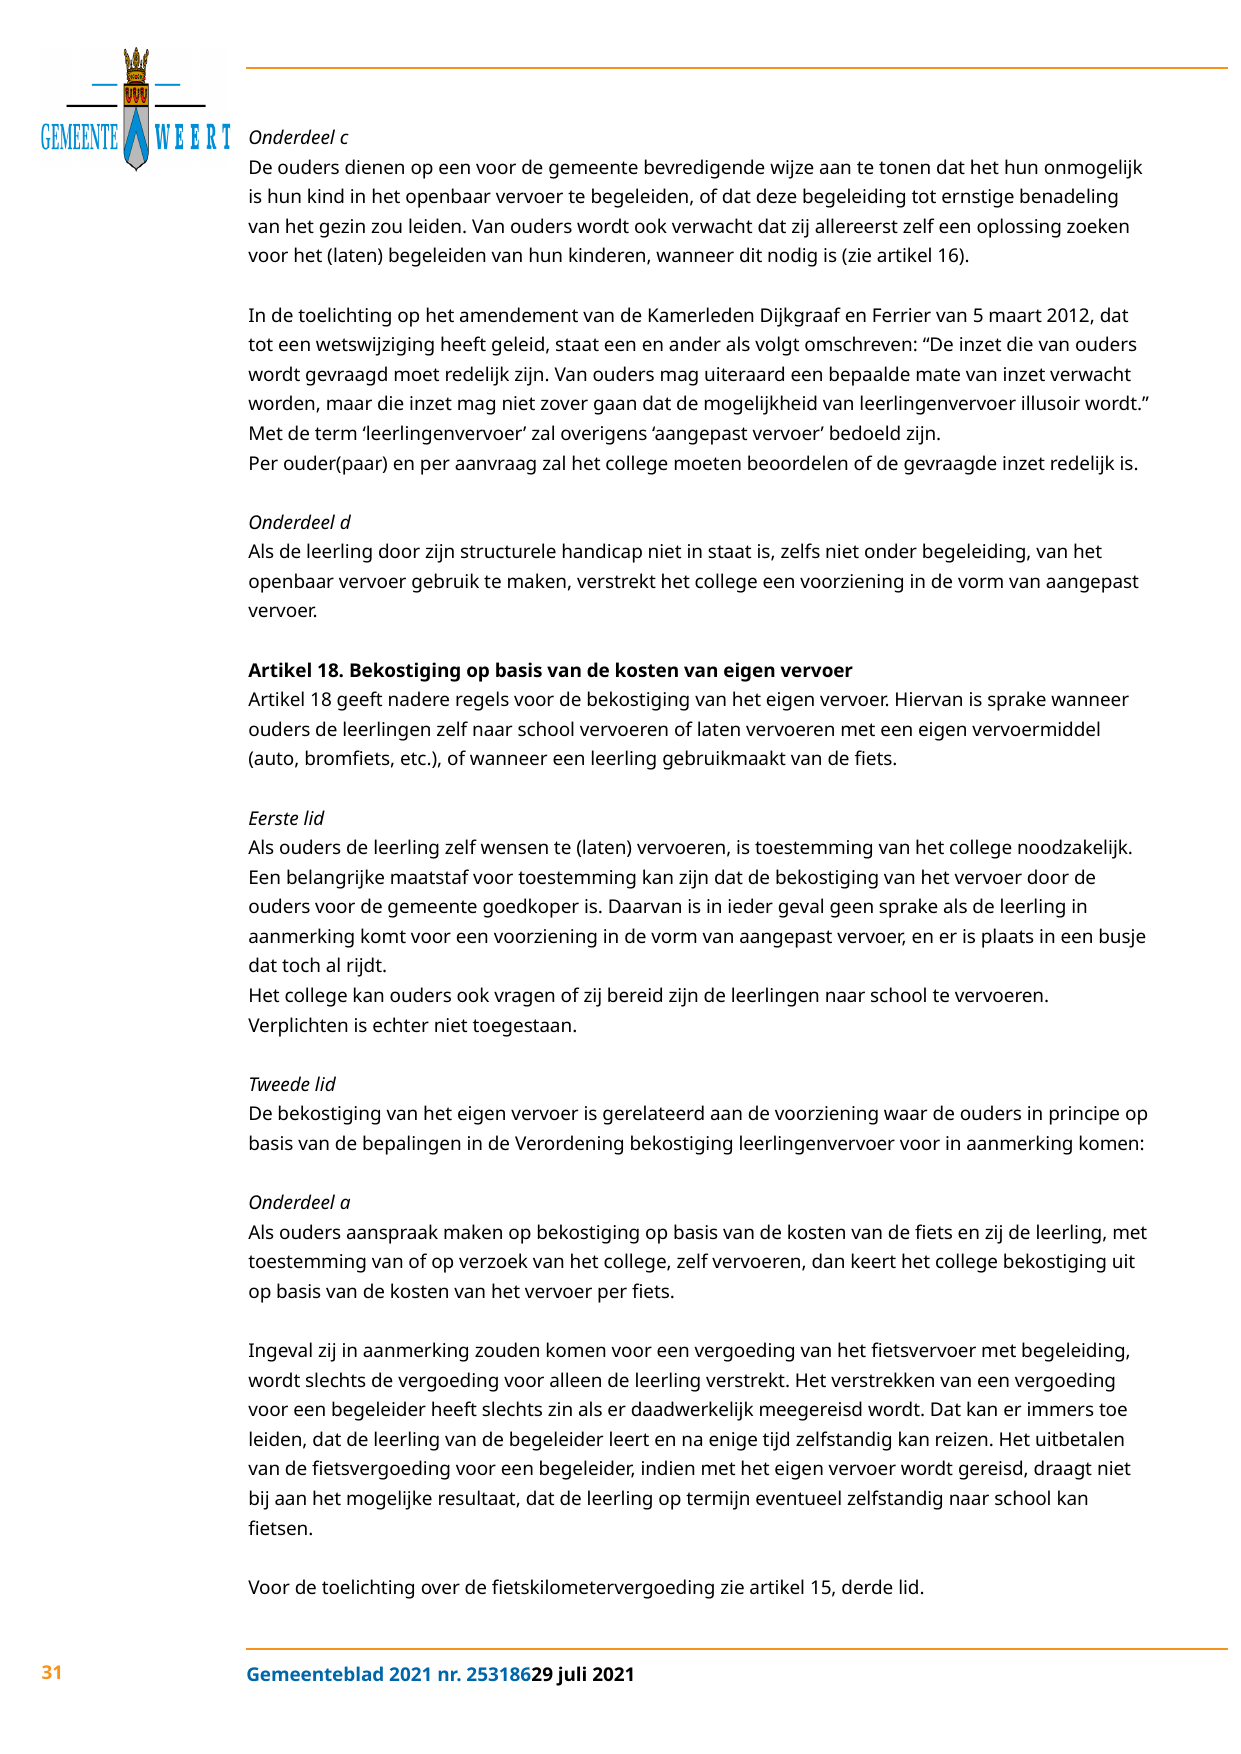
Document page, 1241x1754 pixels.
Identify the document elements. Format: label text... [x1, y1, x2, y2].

text Onderdeel a [248, 1189, 1152, 1215]
text Ingeval zij in aanmerking zouden komen voor een vergoeding van het fietsvervoer met begeleiding, wordt slechts de vergoeding voor alleen de leerling verstrekt. Het verstrekken van een vergoeding voor een begeleider heeft slechts zin als er daadwerkelijk meegereisd wordt. Dat kan er immers toe leiden, dat de leerling van de begeleider leert en na enige tijd zelfstandig kan reizen. Het uitbetalen van de fietsvergoeding voor een begeleider, indien met het eigen vervoer wordt gereisd, draagt niet bij aan het mogelijke resultaat, dat de leerling op termijn eventueel zelfstandig naar school kan fietsen. [248, 1337, 1152, 1541]
text Tweede lid [248, 1071, 1152, 1097]
text Als ouders aanspraak maken op bekostiging op basis van de kosten van de fiets en zij de leerling, met toestemming van of op verzoek van het college, zelf vervoeren, dan keert het college bekostiging uit op basis van de kosten van het vervoer per fiets. [248, 1219, 1152, 1304]
text Als ouders de leerling zelf wensen te (laten) vervoeren, is toestemming van het college noodzakelijk. Een belangrijke maatstaf voor toestemming kan zijn dat de bekostiging van het vervoer door de ouders voor de gemeente goedkoper is. Daarvan is in ieder geval geen sprake als de leerling in aanmerking komt voor een voorziening in de vorm van aangepast vervoer, en er is plaats in een busje dat toch al rijdt. [248, 834, 1152, 978]
text Voor de toelichting over de fietskilometervergoeding zie artikel 15, derde lid. [248, 1574, 1152, 1600]
text De bekostiging van het eigen vervoer is gerelateerd aan de voorziening waar de ouders in principe op basis van de bepalingen in de Verordening bekostiging leerlingenvervoer voor in aanmerking komen: [248, 1101, 1152, 1156]
picture [41, 47, 231, 172]
text Als de leerling door zijn structurele handicap niet in staat is, zelfs niet onder begeleiding, van het openbaar vervoer gebruik te maken, verstrekt het college een voorziening in de vorm van aangepast vervoer. [248, 538, 1152, 623]
text Onderdeel c [248, 124, 1152, 150]
text Per ouder(paar) en per aanvraag zal het college moeten beoordelen of de gevraagde inzet redelijk is. [248, 450, 1152, 476]
text Eerste lid [248, 805, 1152, 831]
text Onderdeel d [248, 509, 1152, 535]
text De ouders dienen op een voor de gemeente bevredigende wijze aan te tonen dat het hun onmogelijk is hun kind in het openbaar vervoer te begeleiden, of dat deze begeleiding tot ernstige benadeling van het gezin zou leiden. Van ouders wordt ook verwacht dat zij allereerst zelf een oplossing zoeken voor het (laten) begeleiden van hun kinderen, wanneer dit nodig is (zie artikel 16). [248, 154, 1152, 268]
text In de toelichting op het amendement van de Kamerleden Dijkgraaf en Ferrier van 5 maart 2012, dat tot een wetswijziging heeft geleid, staat een en ander als volgt omschreven: “De inzet die van ouders wordt gevraagd moet redelijk zijn. Van ouders mag uiteraard een bepaalde mate van inzet verwacht worden, maar die inzet mag niet zover gaan dat de mogelijkheid van leerlingenvervoer illusoir wordt.” [248, 302, 1152, 416]
text Met de term ‘leerlingenvervoer’ zal overigens ‘aangepast vervoer’ bedoeld zijn. [248, 420, 1152, 446]
text Artikel 18. Bekostiging op basis van de kosten van eigen vervoer [248, 657, 1152, 683]
text Het college kan ouders ook vragen of zij bereid zijn de leerlingen naar school te vervoeren. Verplichten is echter niet toegestaan. [248, 982, 1152, 1038]
text Artikel 18 geeft nadere regels voor de bekostiging van het eigen vervoer. Hiervan is sprake wanneer ouders de leerlingen zelf naar school vervoeren of laten vervoeren met een eigen vervoermiddel (auto, bromfiets, etc.), of wanneer een leerling gebruikmaakt van de fiets. [248, 686, 1152, 771]
